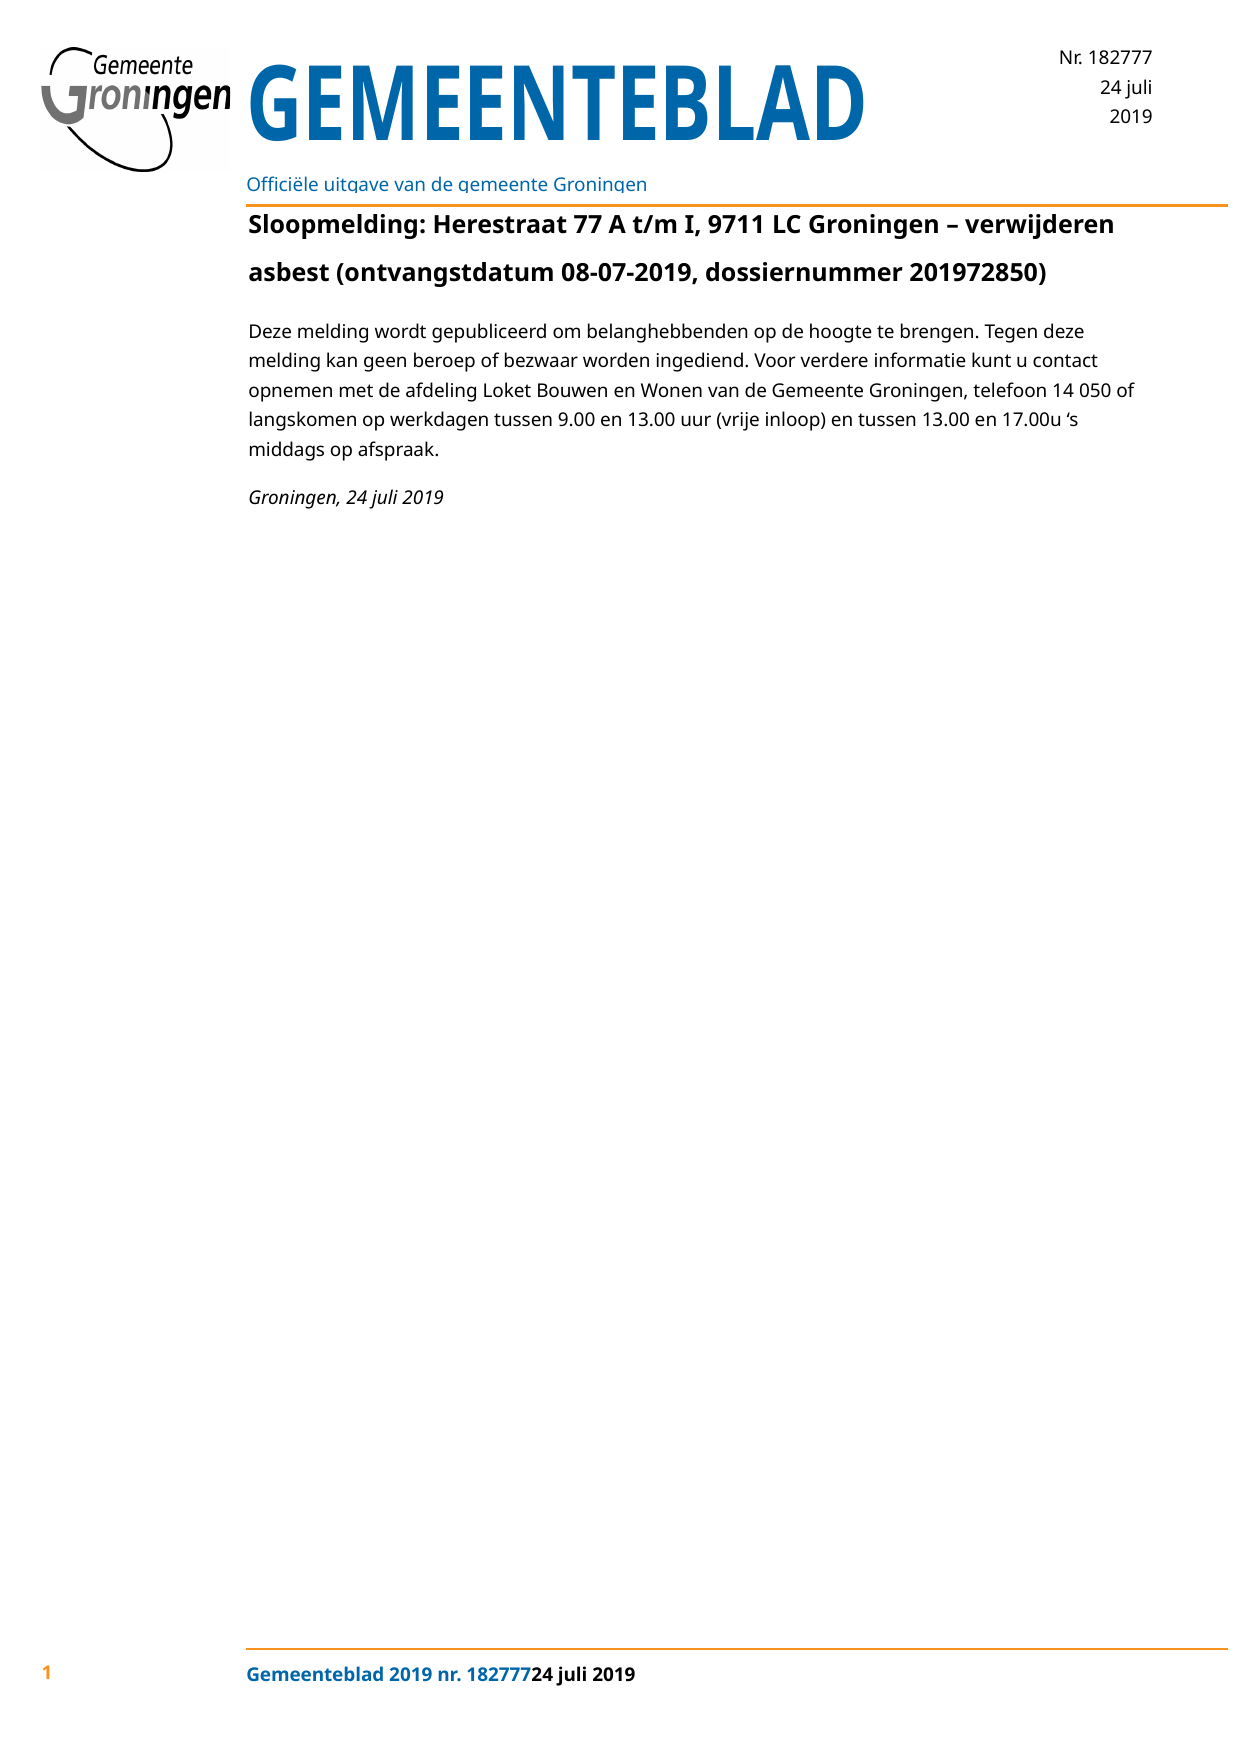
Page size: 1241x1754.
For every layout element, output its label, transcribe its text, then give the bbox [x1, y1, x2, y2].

text Groningen, 24 juli 2019 [248, 484, 1152, 510]
picture [41, 47, 231, 172]
text Sloopmelding: Herestraat 77 A t/m I, 9711 LC Groningen – verwijderen asbest (ontvangstdatum 08-07-2019, dossiernummer 201972850) [248, 207, 1152, 288]
text Deze melding wordt gepubliceerd om belanghebbenden op de hoogte te brengen. Tegen deze melding kan geen beroep of bezwaar worden ingediend. Voor verdere informatie kunt u contact opnemen met de afdeling Loket Bouwen en Wonen van de Gemeente Groningen, telefoon 14 050 of langskomen op werkdagen tussen 9.00 en 13.00 uur (vrije inloop) en tussen 13.00 en 17.00u ‘s middags op afspraak. [248, 318, 1152, 462]
